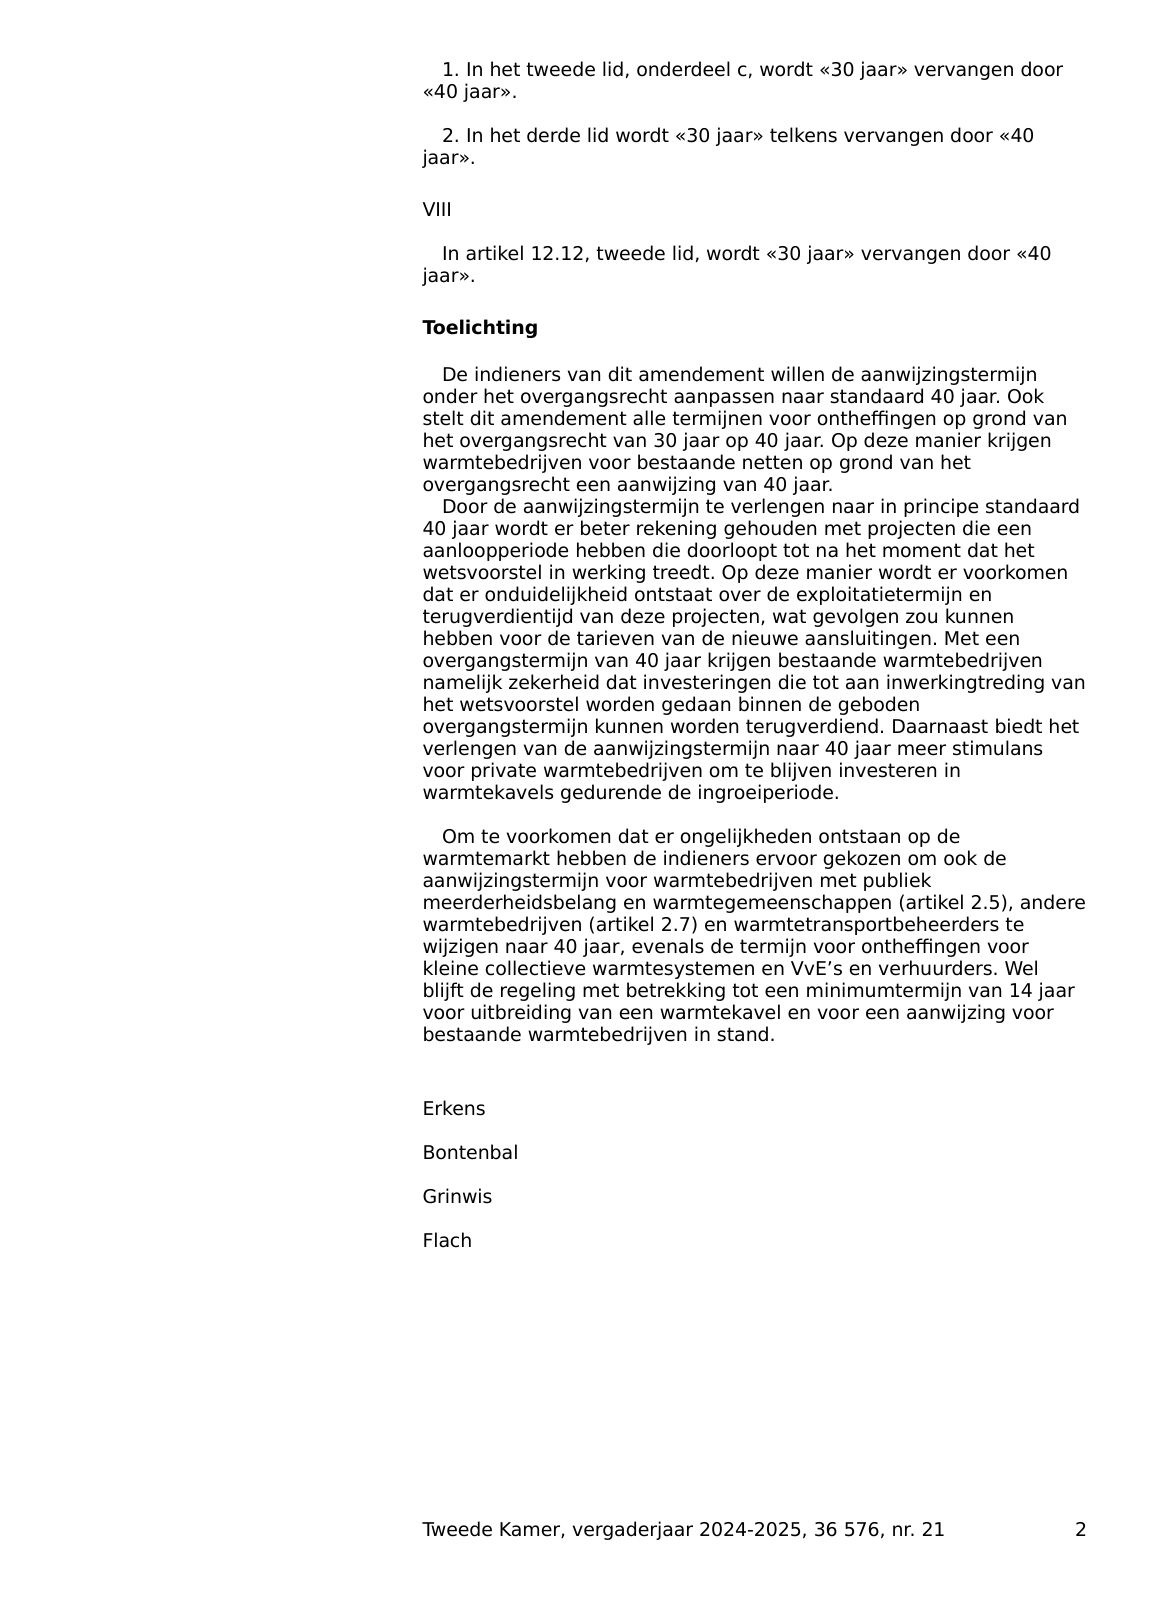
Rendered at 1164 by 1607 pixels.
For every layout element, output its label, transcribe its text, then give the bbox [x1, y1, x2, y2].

subtitle VIII [422, 199, 1087, 221]
text Door de aanwijzingstermijn te verlengen naar in principe standaard 40 jaar wordt er beter rekening gehouden met projecten die een aanloopperiode hebben die doorloopt tot na het moment dat het wetsvoorstel in werking treedt. Op deze manier wordt er voorkomen dat er onduidelijkheid ontstaat over de exploitatietermijn en terugverdientijd van deze projecten, wat gevolgen zou kunnen hebben voor de tarieven van de nieuwe aansluitingen. Met een overgangstermijn van 40 jaar krijgen bestaande warmtebedrijven namelijk zekerheid dat investeringen die tot aan inwerkingtreding van het wetsvoorstel worden gedaan binnen de geboden overgangstermijn kunnen worden terugverdiend. Daarnaast biedt het verlengen van de aanwijzingstermijn naar 40 jaar meer stimulans voor private warmtebedrijven om te blijven investeren in warmtekavels gedurende de ingroeiperiode. [422, 496, 1087, 804]
text De indieners van dit amendement willen de aanwijzingstermijn onder het overgangsrecht aanpassen naar standaard 40 jaar. Ook stelt dit amendement alle termijnen voor ontheffingen op grond van het overgangsrecht van 30 jaar op 40 jaar. Op deze manier krijgen warmtebedrijven voor bestaande netten op grond van het overgangsrecht een aanwijzing van 40 jaar. [422, 364, 1087, 496]
subtitle Toelichting [422, 317, 1087, 339]
text Erkens Bontenbal Grinwis Flach [422, 1076, 1087, 1252]
text 2. In het derde lid wordt «30 jaar» telkens vervangen door «40 jaar». [422, 125, 1087, 169]
text 1. In het tweede lid, onderdeel c, wordt «30 jaar» vervangen door «40 jaar». [422, 59, 1087, 103]
text In artikel 12.12, tweede lid, wordt «30 jaar» vervangen door «40 jaar». [422, 243, 1087, 287]
text Om te voorkomen dat er ongelijkheden ontstaan op de warmtemarkt hebben de indieners ervoor gekozen om ook de aanwijzingstermijn voor warmtebedrijven met publiek meerderheidsbelang en warmtegemeenschappen (artikel 2.5), andere warmtebedrijven (artikel 2.7) en warmtetransportbeheerders te wijzigen naar 40 jaar, evenals de termijn voor ontheffingen voor kleine collectieve warmtesystemen en VvE’s en verhuurders. Wel blijft de regeling met betrekking tot een minimumtermijn van 14 jaar voor uitbreiding van een warmtekavel en voor een aanwijzing voor bestaande warmtebedrijven in stand. [422, 826, 1087, 1046]
